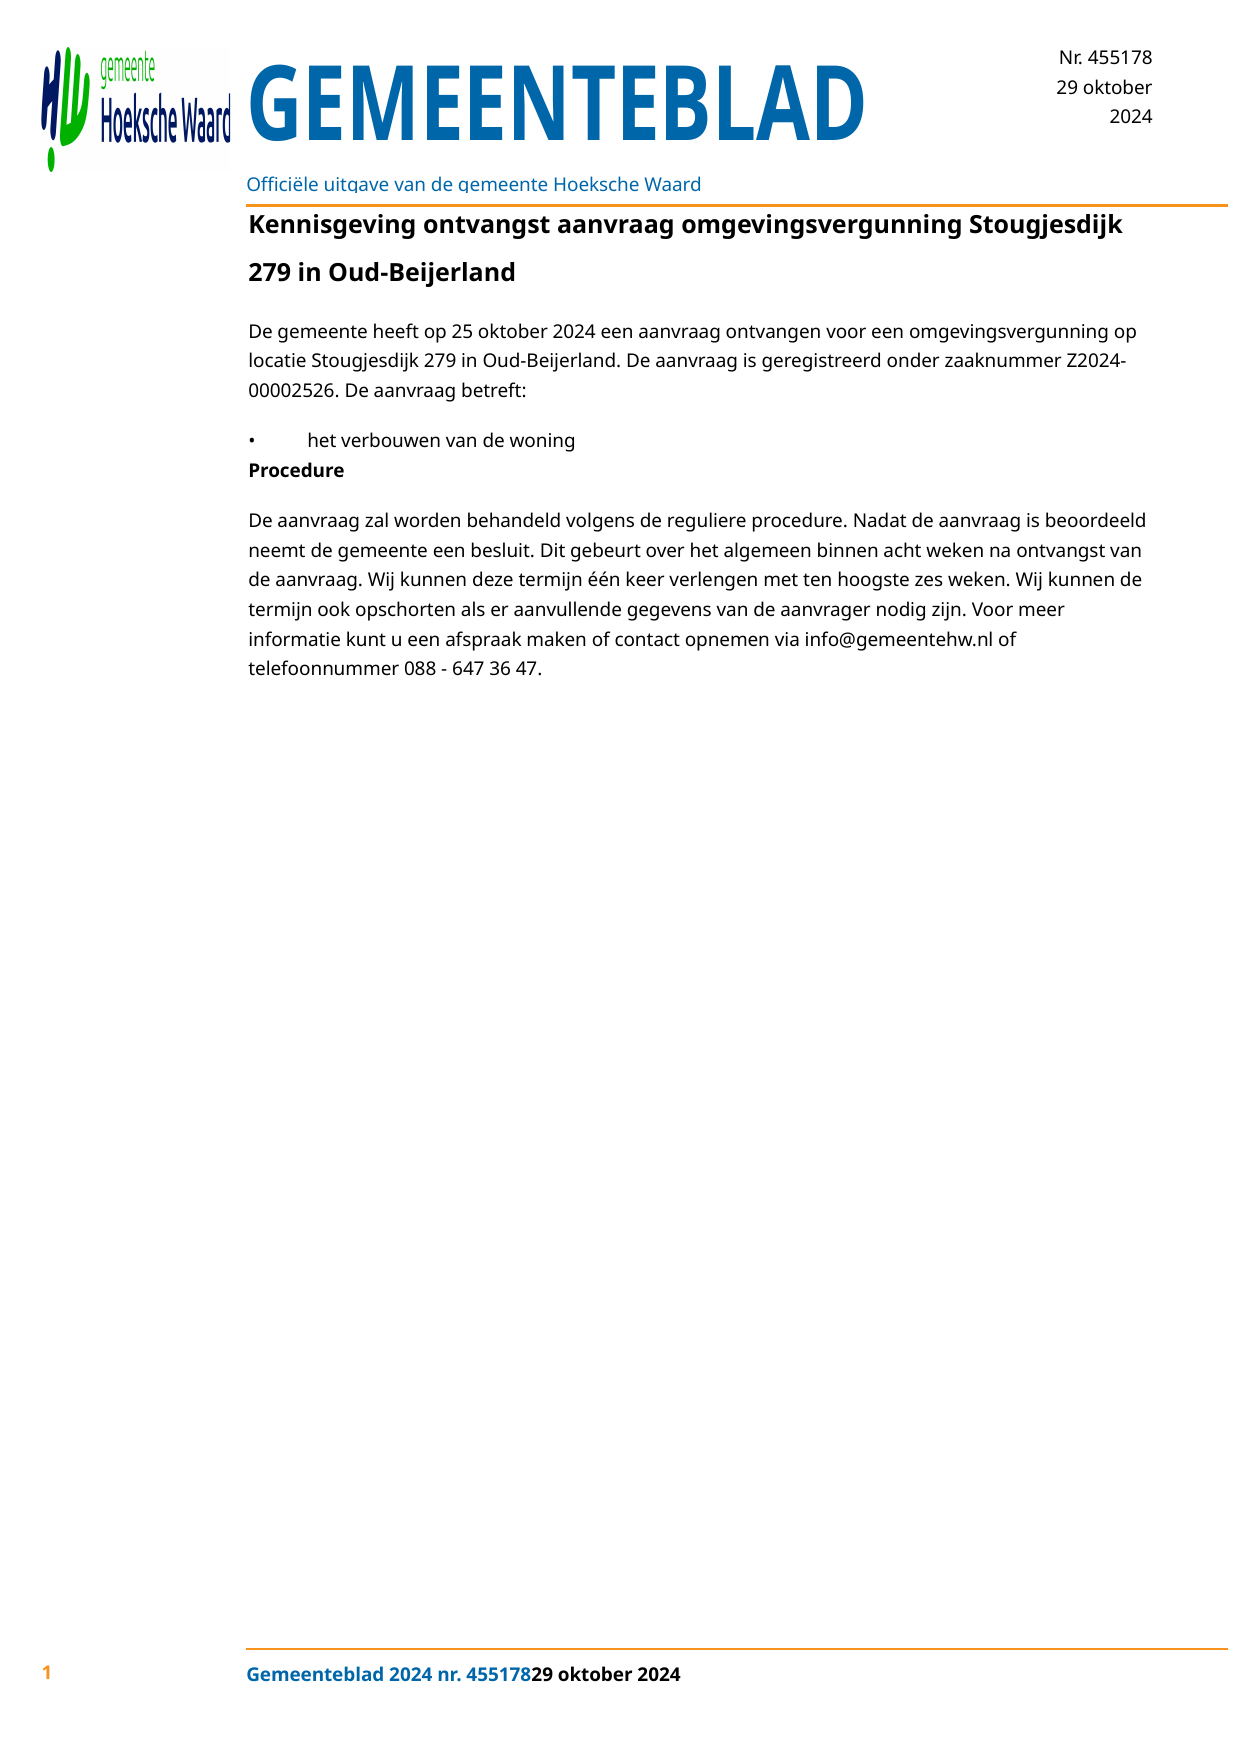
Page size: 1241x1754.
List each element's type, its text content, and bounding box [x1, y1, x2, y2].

picture [41, 47, 231, 172]
text Kennisgeving ontvangst aanvraag omgevingsvergunning Stougjesdijk 279 in Oud-Beijerland [248, 207, 1152, 288]
text De aanvraag zal worden behandeld volgens de reguliere procedure. Nadat de aanvraag is beoordeeld neemt de gemeente een besluit. Dit gebeurt over het algemeen binnen acht weken na ontvangst van de aanvraag. Wij kunnen deze termijn één keer verlengen met ten hoogste zes weken. Wij kunnen de termijn ook opschorten als er aanvullende gegevens van de aanvrager nodig zijn. Voor meer informatie kunt u een afspraak maken of contact opnemen via info@gemeentehw.nl of telefoonnummer 088 - 647 36 47. [248, 507, 1152, 681]
list het verbouwen van de woning [248, 427, 1152, 453]
text De gemeente heeft op 25 oktober 2024 een aanvraag ontvangen voor een omgevingsvergunning op locatie Stougjesdijk 279 in Oud-Beijerland. De aanvraag is geregistreerd onder zaaknummer Z2024-00002526. De aanvraag betreft: [248, 318, 1152, 403]
text Procedure [248, 457, 1152, 483]
